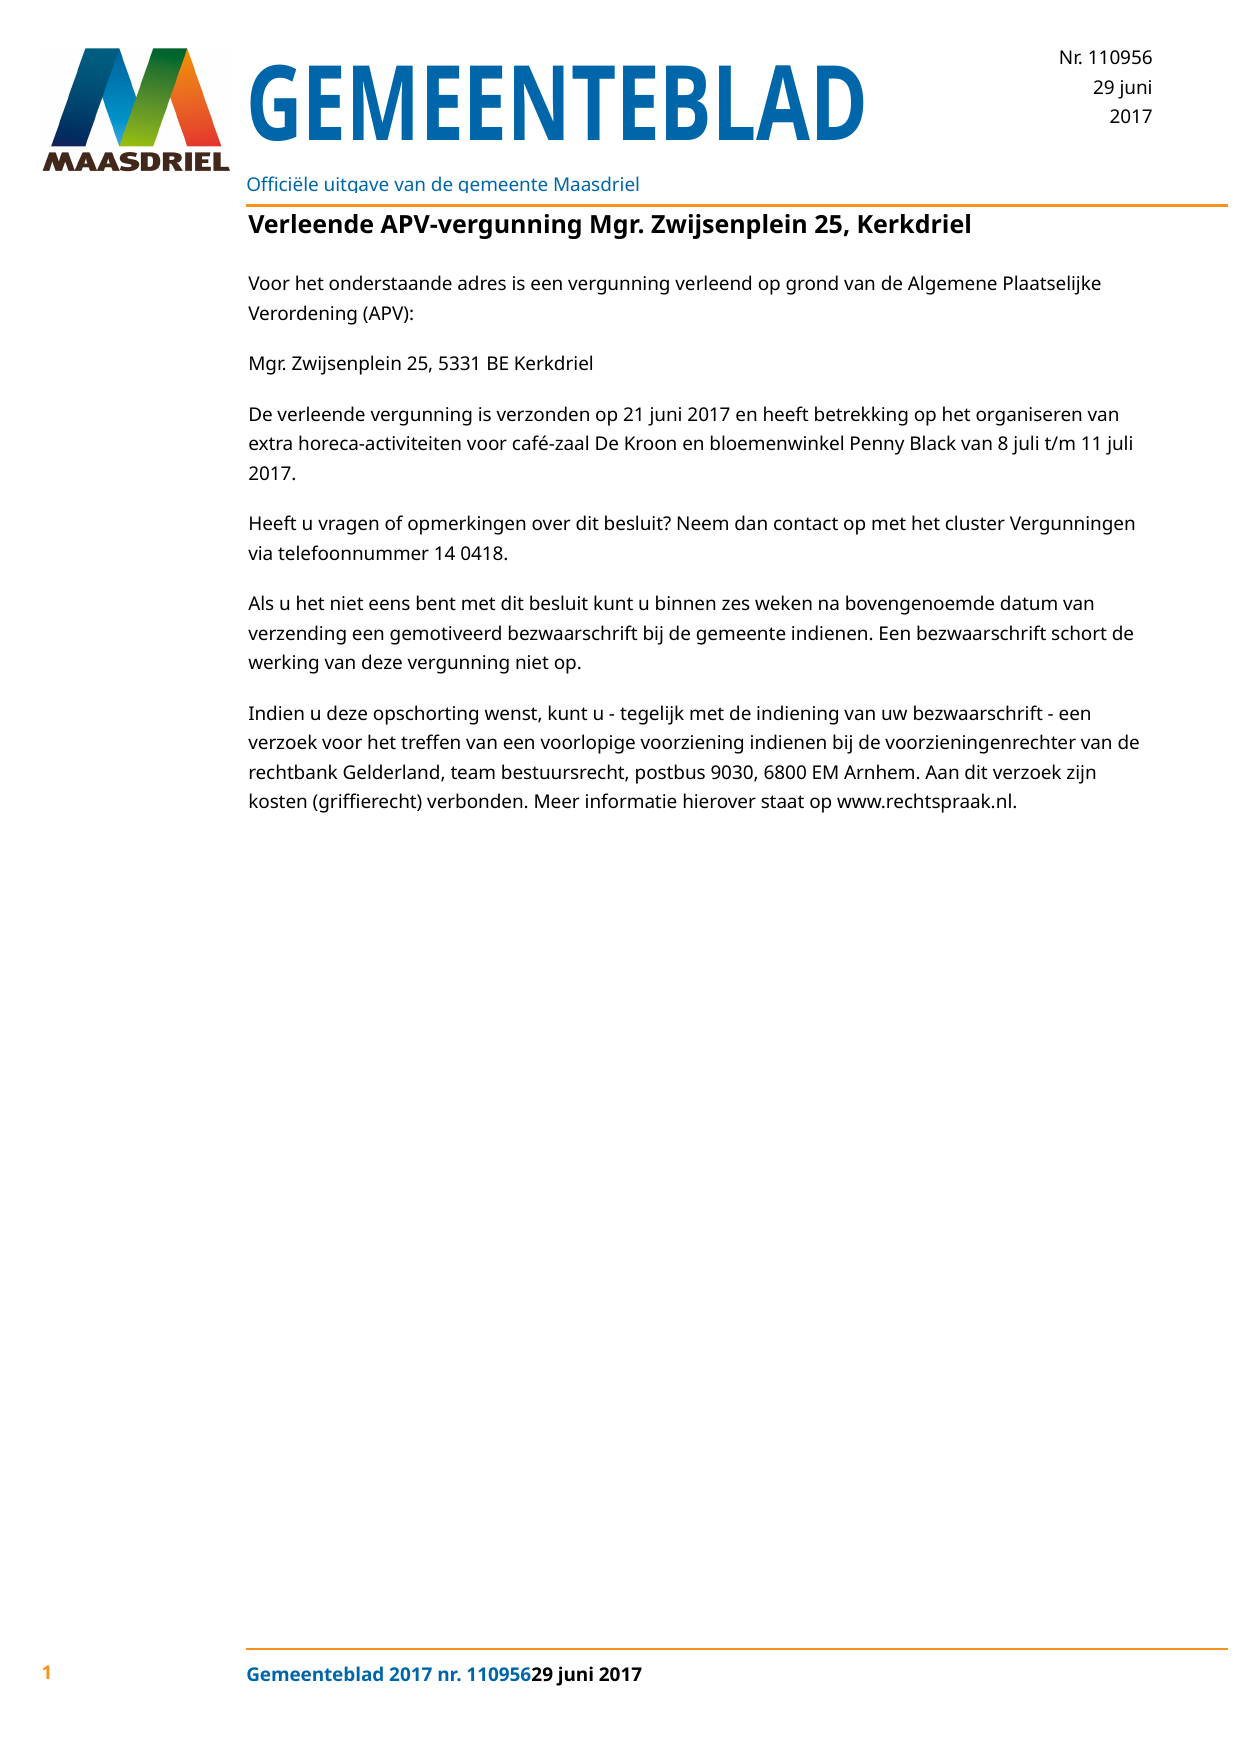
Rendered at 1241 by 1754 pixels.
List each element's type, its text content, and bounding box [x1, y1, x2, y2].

text Mgr. Zwijsenplein 25, 5331 BE Kerkdriel [248, 350, 1152, 376]
text Voor het onderstaande adres is een vergunning verleend op grond van de Algemene Plaatselijke Verordening (APV): [248, 270, 1152, 326]
picture [41, 47, 231, 172]
text Heeft u vragen of opmerkingen over dit besluit? Neem dan contact op met het cluster Vergunningen via telefoonnummer 14 0418. [248, 510, 1152, 566]
text Als u het niet eens bent met dit besluit kunt u binnen zes weken na bovengenoemde datum van verzending een gemotiveerd bezwaarschrift bij de gemeente indienen. Een bezwaarschrift schort de werking van deze vergunning niet op. [248, 590, 1152, 675]
text Indien u deze opschorting wenst, kunt u - tegelijk met de indiening van uw bezwaarschrift - een verzoek voor het treffen van een voorlopige voorziening indienen bij de voorzieningenrechter van de rechtbank Gelderland, team bestuursrecht, postbus 9030, 6800 EM Arnhem. Aan dit verzoek zijn kosten (griffierecht) verbonden. Meer informatie hierover staat op www.rechtspraak.nl. [248, 700, 1152, 814]
text De verleende vergunning is verzonden op 21 juni 2017 en heeft betrekking op het organiseren van extra horeca-activiteiten voor café-zaal De Kroon en bloemenwinkel Penny Black van 8 juli t/m 11 juli 2017. [248, 401, 1152, 486]
text Verleende APV-vergunning Mgr. Zwijsenplein 25, Kerkdriel [248, 207, 1152, 241]
